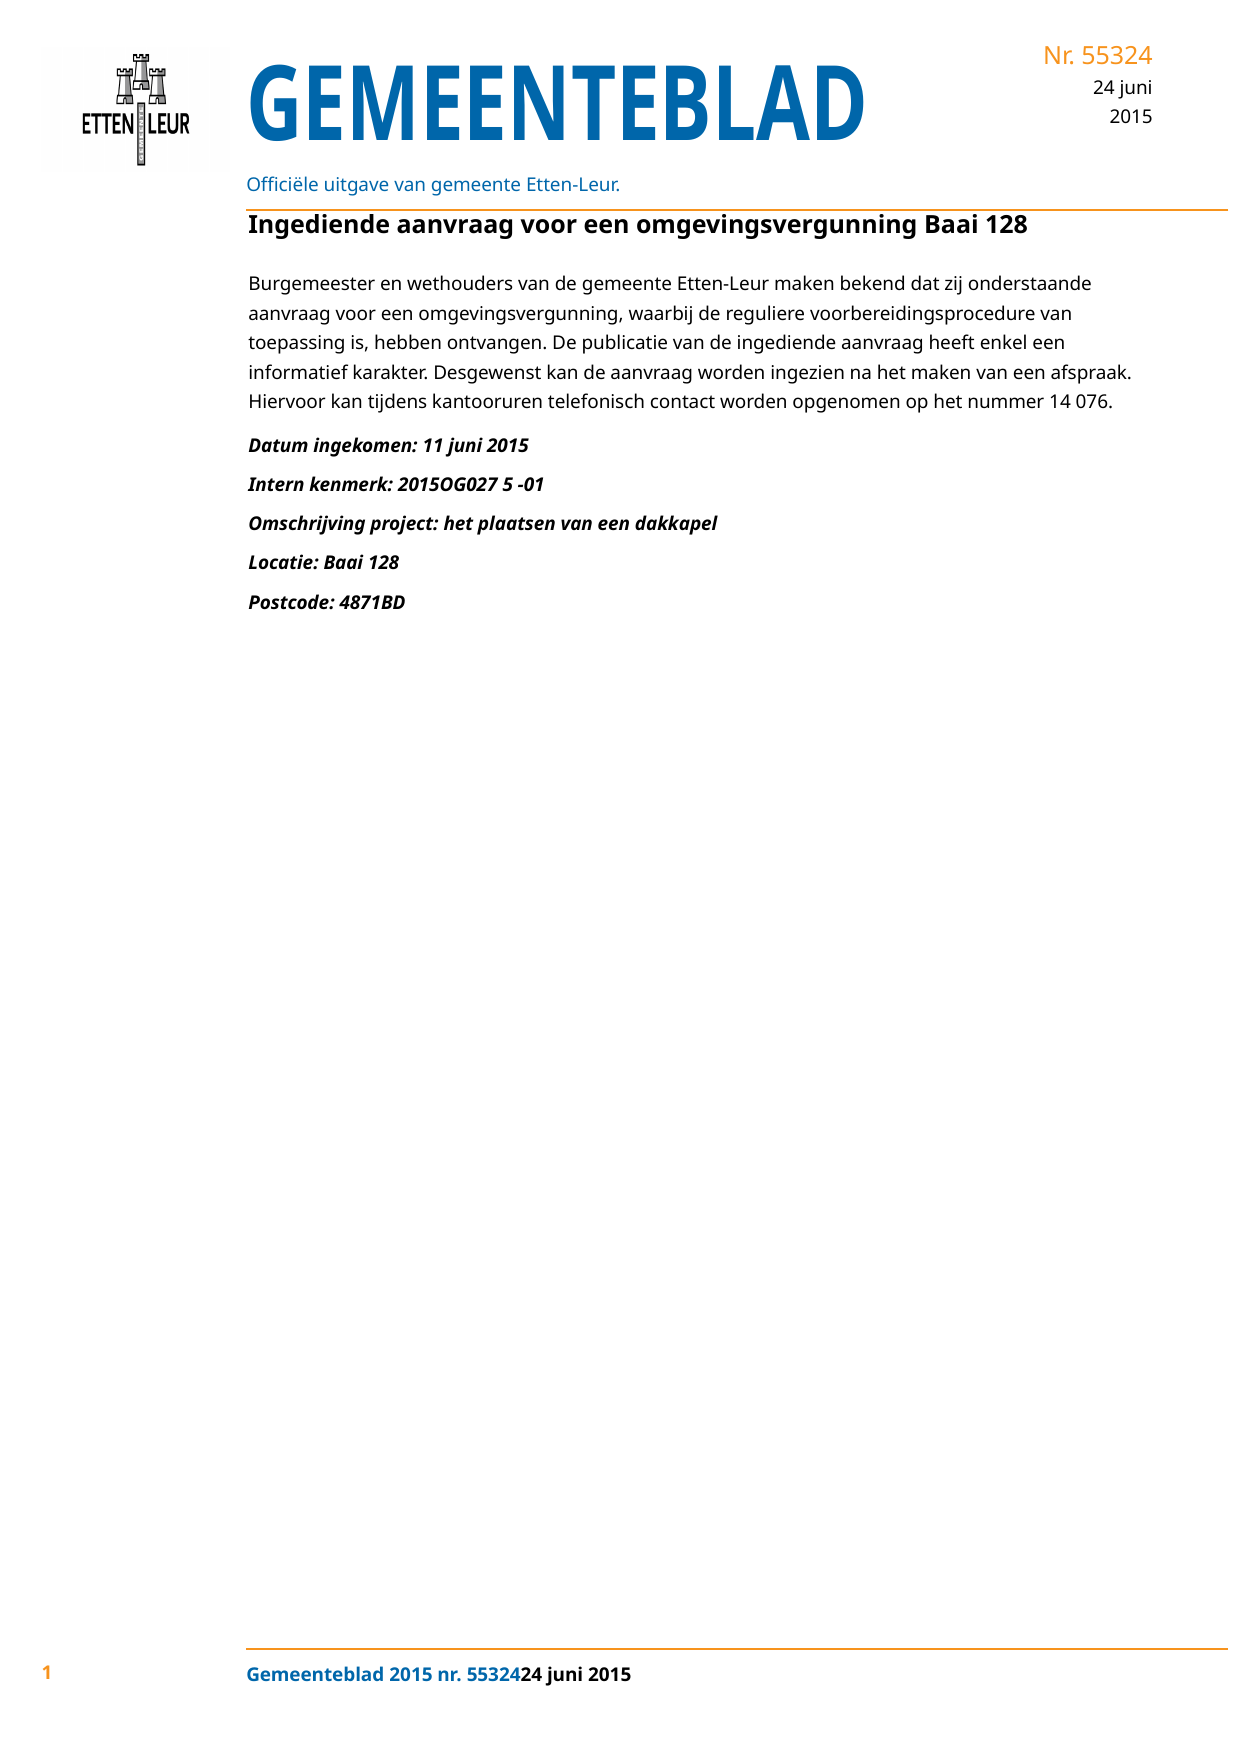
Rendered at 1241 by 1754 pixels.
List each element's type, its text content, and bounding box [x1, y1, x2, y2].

text Ingediende aanvraag voor een omgevingsvergunning Baai 128 [248, 211, 1152, 241]
text Locatie: Baai 128 [248, 549, 1152, 575]
text Datum ingekomen: 11 juni 2015 [248, 432, 1152, 457]
text Intern kenmerk: 2015OG027 5 -01 [248, 471, 1152, 497]
text Burgemeester en wethouders van de gemeente Etten-Leur maken bekend dat zij onderstaande aanvraag voor een omgevingsvergunning, waarbij de reguliere voorbereidingsprocedure van toepassing is, hebben ontvangen. De publicatie van de ingediende aanvraag heeft enkel een informatief karakter. Desgewenst kan de aanvraag worden ingezien na het maken van een afspraak. Hiervoor kan tijdens kantooruren telefonisch contact worden opgenomen op het nummer 14 076. [248, 270, 1152, 414]
picture [41, 47, 231, 172]
text Postcode: 4871BD [248, 589, 1152, 614]
text Omschrijving project: het plaatsen van een dakkapel [248, 510, 1152, 536]
